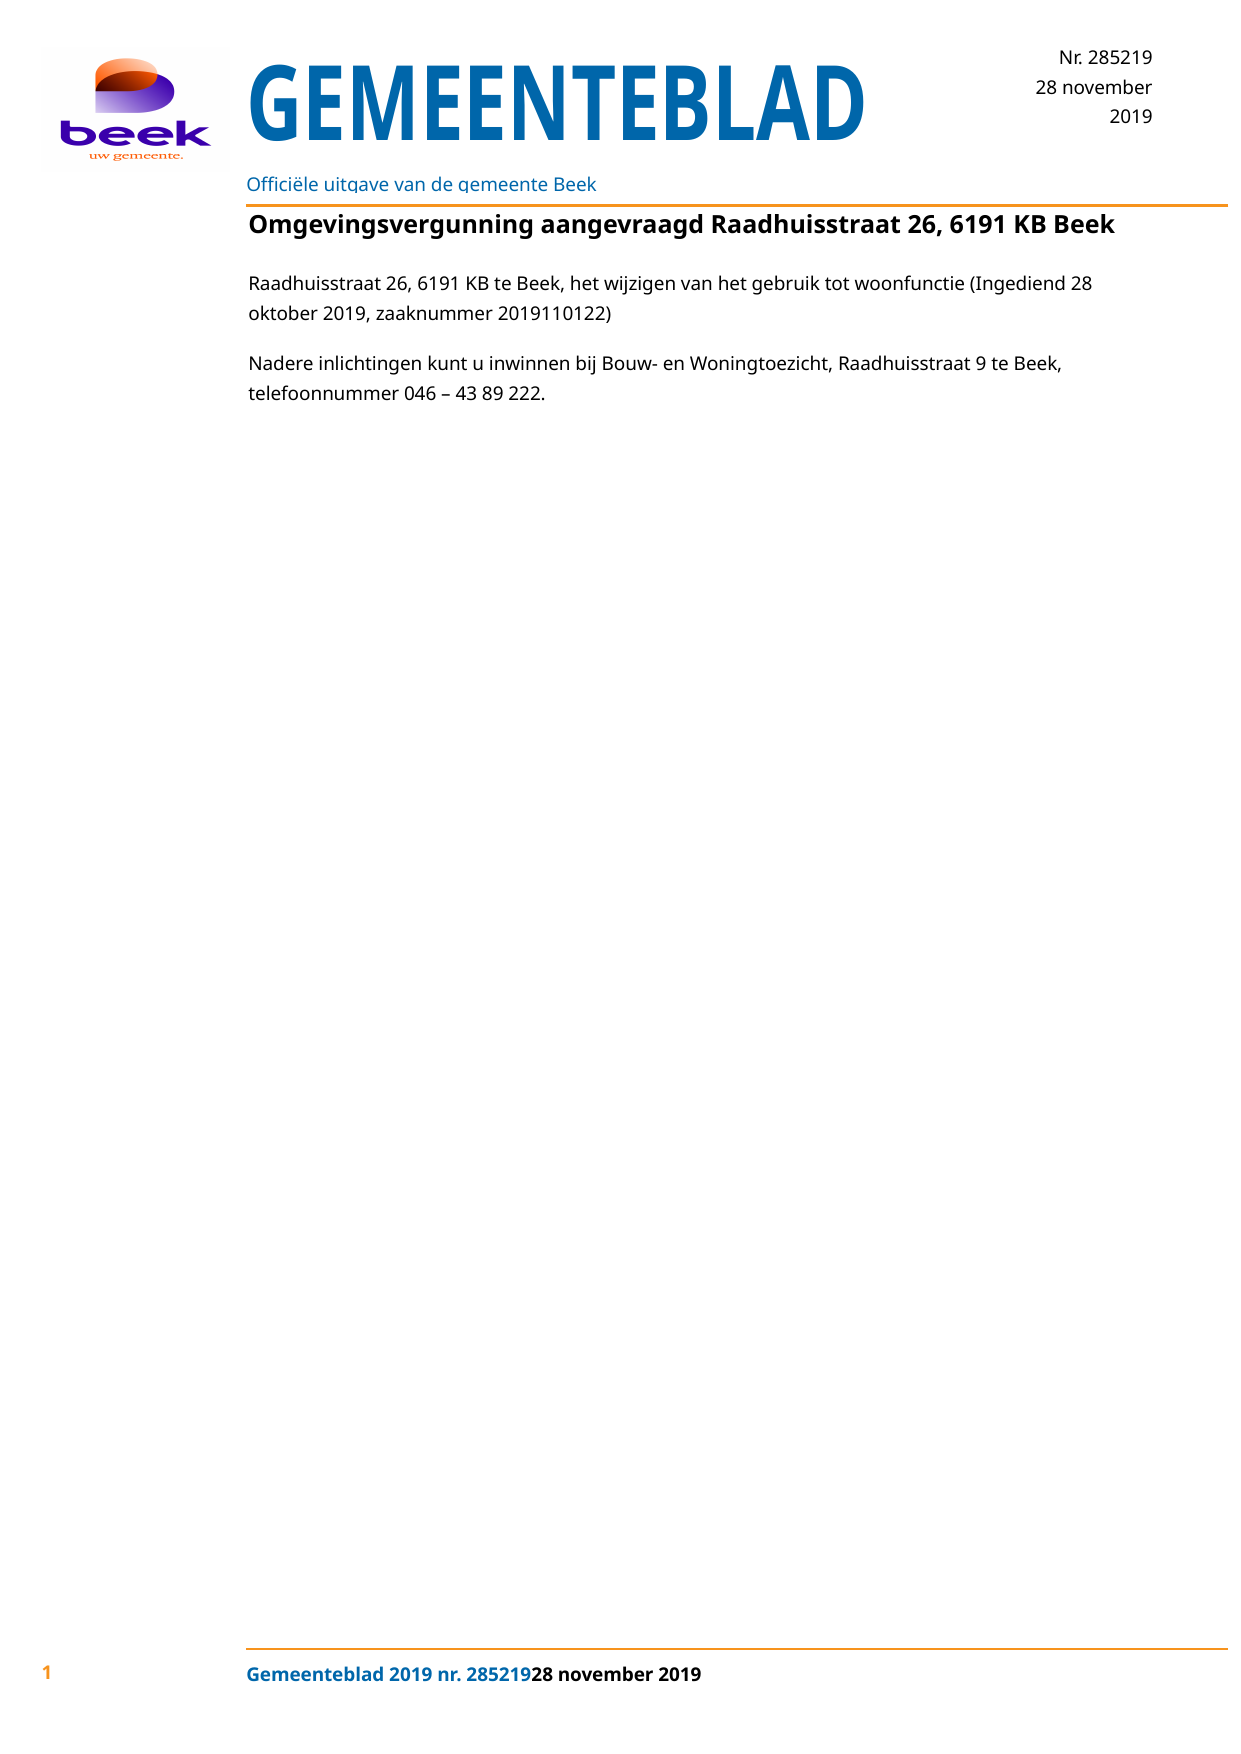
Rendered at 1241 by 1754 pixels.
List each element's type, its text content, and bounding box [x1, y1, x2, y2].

text Omgevingsvergunning aangevraagd Raadhuisstraat 26, 6191 KB Beek [248, 207, 1152, 241]
text Nadere inlichtingen kunt u inwinnen bij Bouw- en Woningtoezicht, Raadhuisstraat 9 te Beek, telefoonnummer 046 – 43 89 222. [248, 350, 1152, 406]
text Raadhuisstraat 26, 6191 KB te Beek, het wijzigen van het gebruik tot woonfunctie (Ingediend 28 oktober 2019, zaaknummer 2019110122) [248, 270, 1152, 326]
picture [41, 47, 231, 172]
